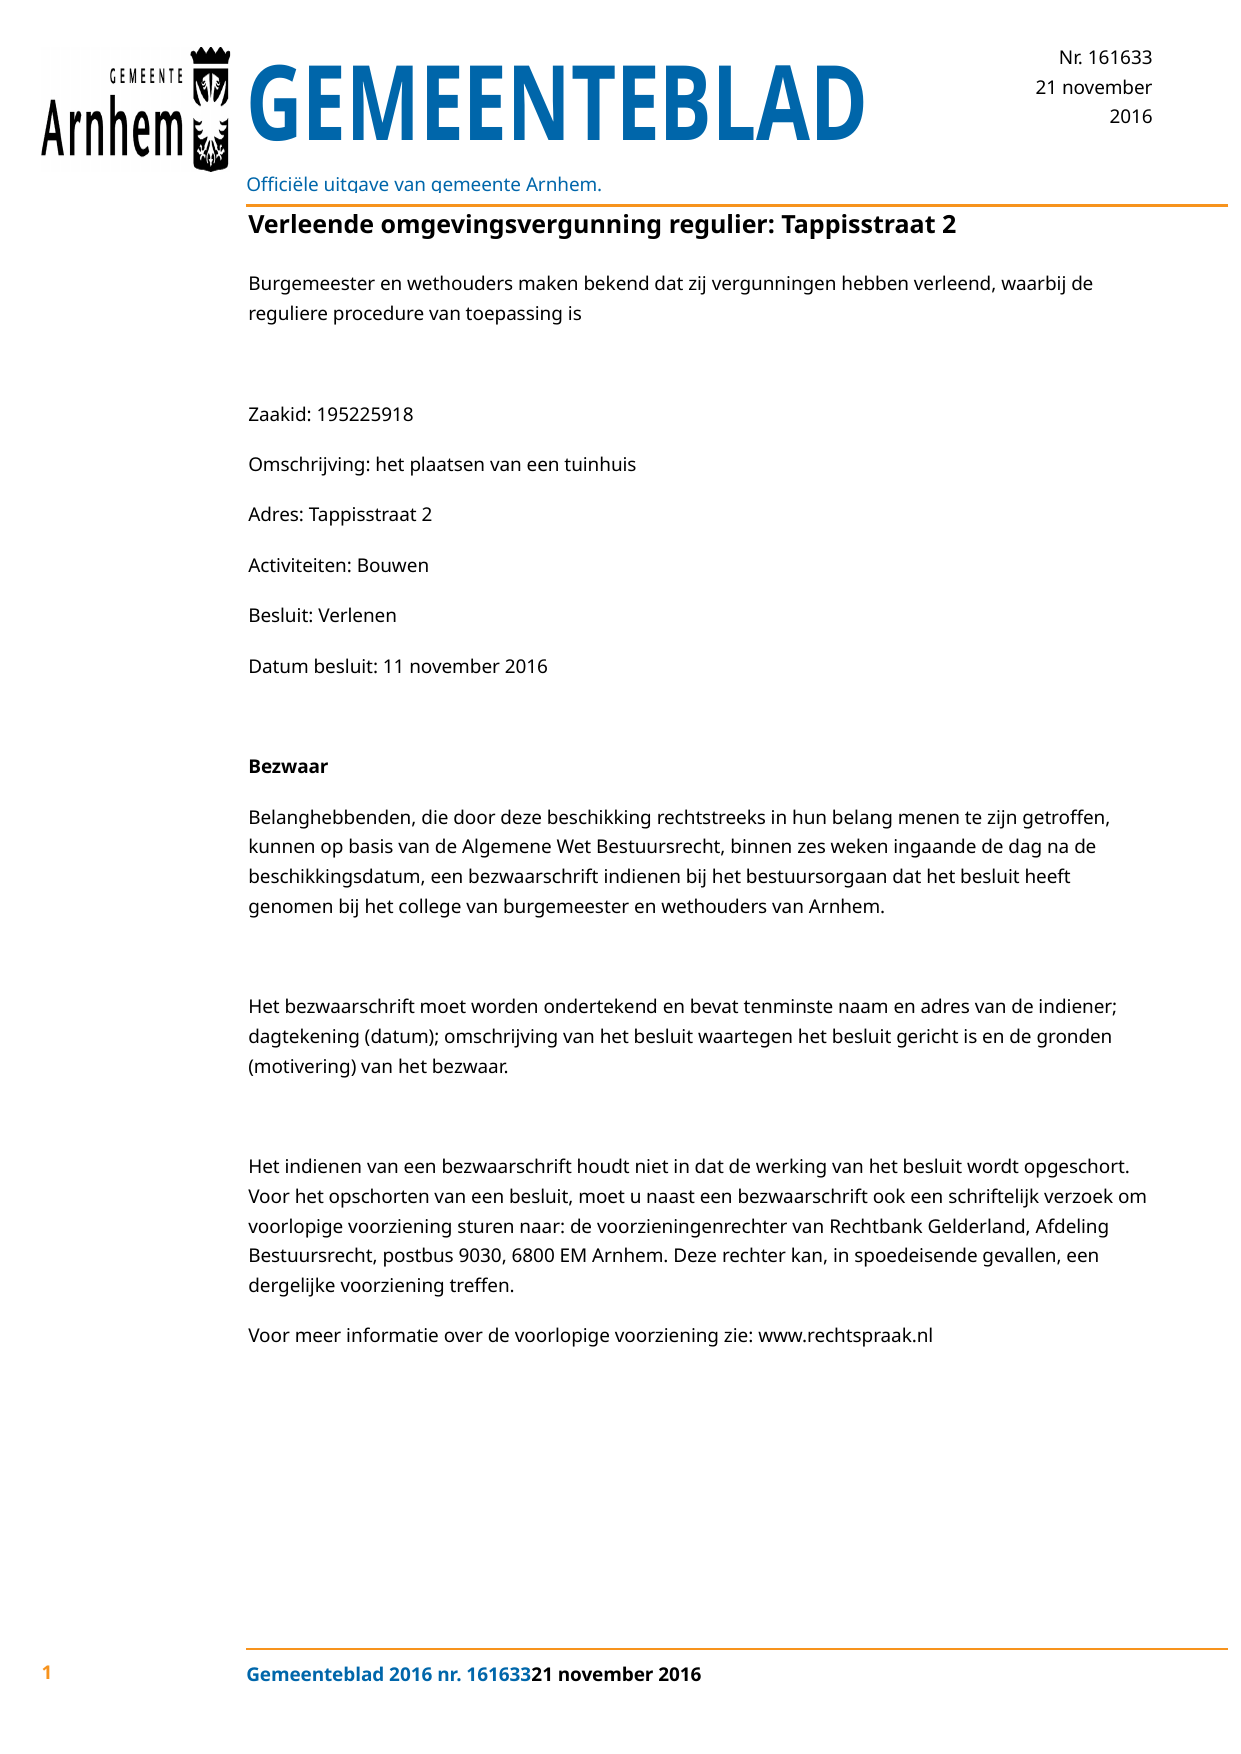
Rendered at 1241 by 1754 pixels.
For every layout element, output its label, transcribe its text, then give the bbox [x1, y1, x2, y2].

text Datum besluit: 11 november 2016 [248, 653, 1152, 678]
picture [41, 47, 231, 172]
text Burgemeester en wethouders maken bekend dat zij vergunningen hebben verleend, waarbij de reguliere procedure van toepassing is [248, 270, 1152, 326]
text Adres: Tappisstraat 2 [248, 502, 1152, 527]
text Het bezwaarschrift moet worden ondertekend en bevat tenminste naam en adres van de indiener; dagtekening (datum); omschrijving van het besluit waartegen het besluit gericht is en de gronden (motivering) van het bezwaar. [248, 994, 1152, 1078]
text Het indienen van een bezwaarschrift houdt niet in dat de werking van het besluit wordt opgeschort. Voor het opschorten van een besluit, moet u naast een bezwaarschrift ook een schriftelijk verzoek om voorlopige voorziening sturen naar: de voorzieningenrechter van Rechtbank Gelderland, Afdeling Bestuursrecht, postbus 9030, 6800 EM Arnhem. Deze rechter kan, in spoedeisende gevallen, een dergelijke voorziening treffen. [248, 1154, 1152, 1298]
text Omschrijving: het plaatsen van een tuinhuis [248, 451, 1152, 477]
text Zaakid: 195225918 [248, 401, 1152, 426]
text Activiteiten: Bouwen [248, 552, 1152, 578]
text Voor meer informatie over de voorlopige voorziening zie: www.rechtspraak.nl [248, 1322, 1152, 1348]
text Verleende omgevingsvergunning regulier: Tappisstraat 2 [248, 207, 1152, 241]
text Belanghebbenden, die door deze beschikking rechtstreeks in hun belang menen te zijn getroffen, kunnen op basis van de Algemene Wet Bestuursrecht, binnen zes weken ingaande de dag na de beschikkingsdatum, een bezwaarschrift indienen bij het bestuursorgaan dat het besluit heeft genomen bij het college van burgemeester en wethouders van Arnhem. [248, 804, 1152, 918]
text Bezwaar [248, 754, 1152, 779]
text Besluit: Verlenen [248, 602, 1152, 628]
